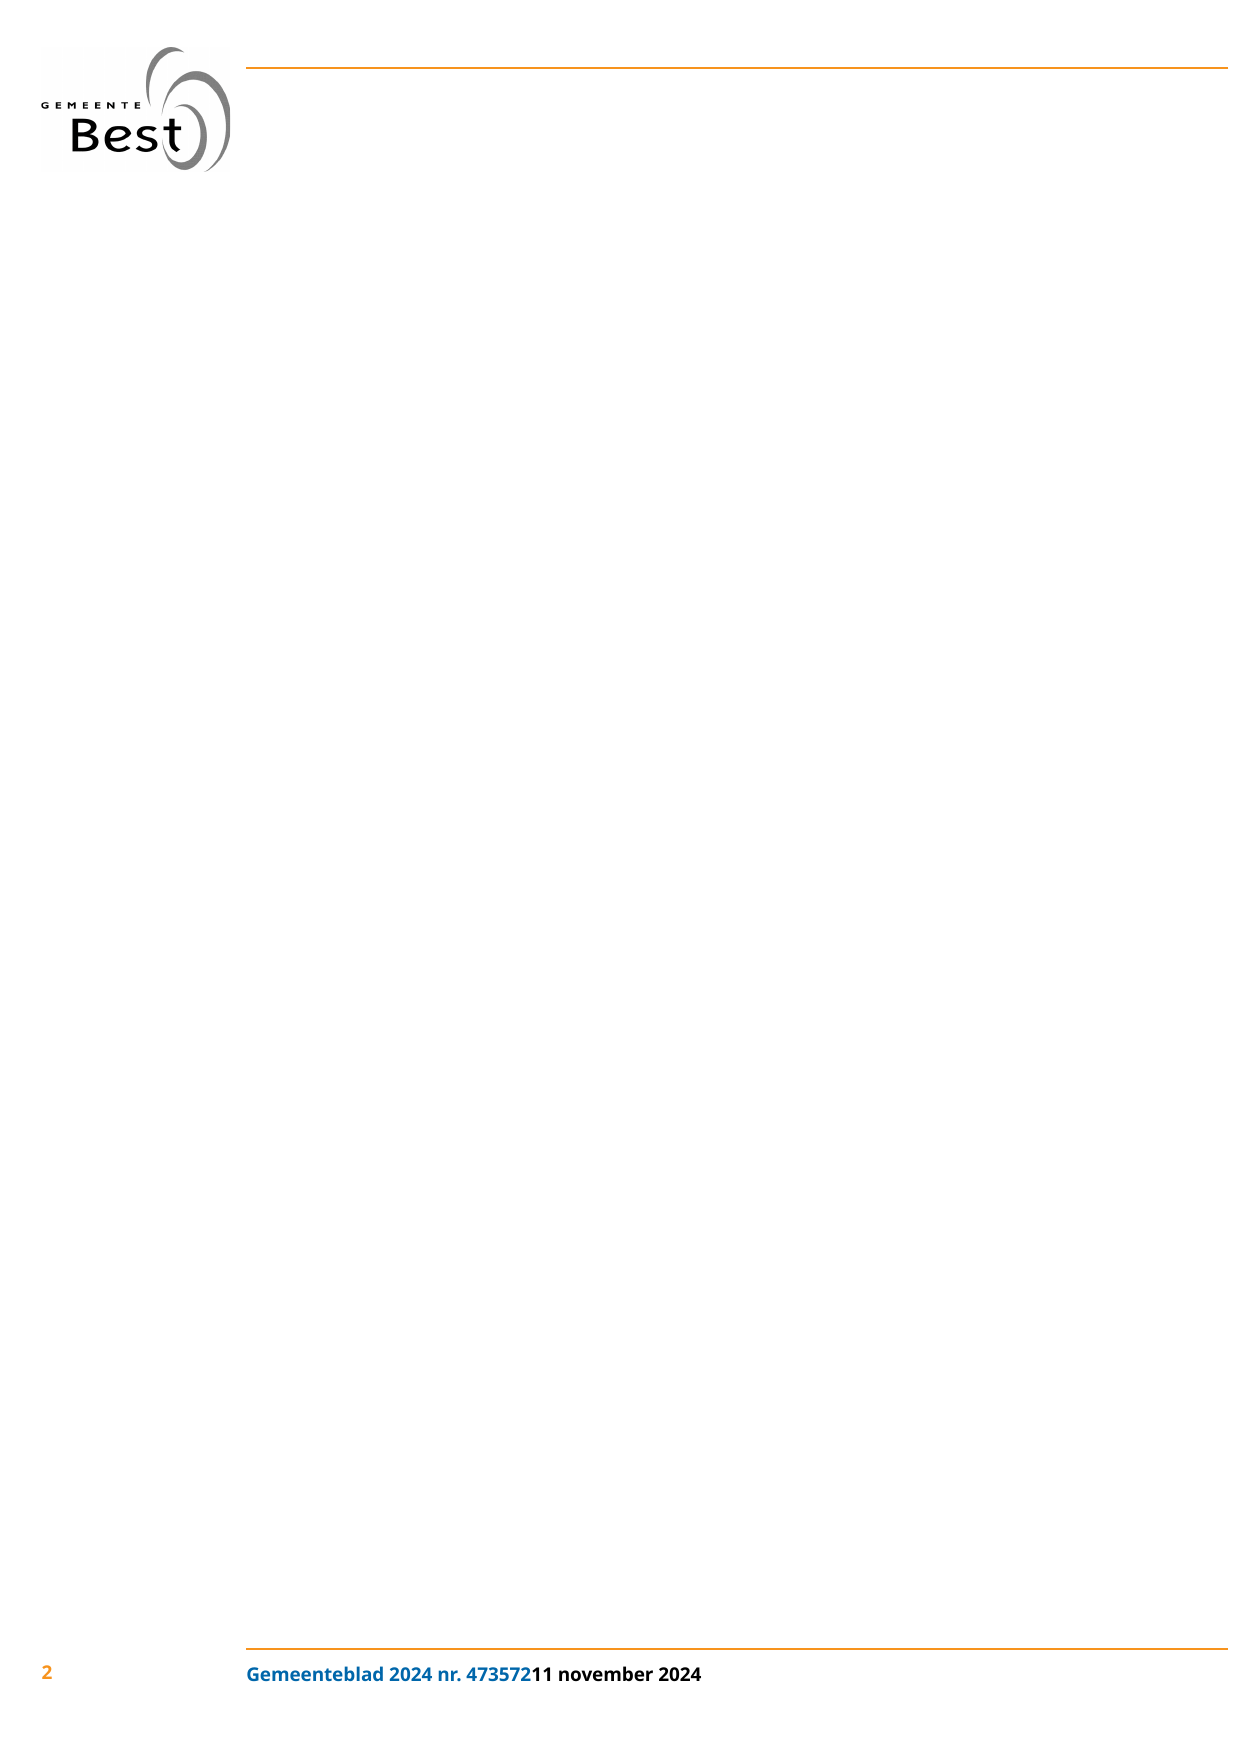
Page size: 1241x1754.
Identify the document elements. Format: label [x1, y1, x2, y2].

picture [41, 47, 231, 172]
